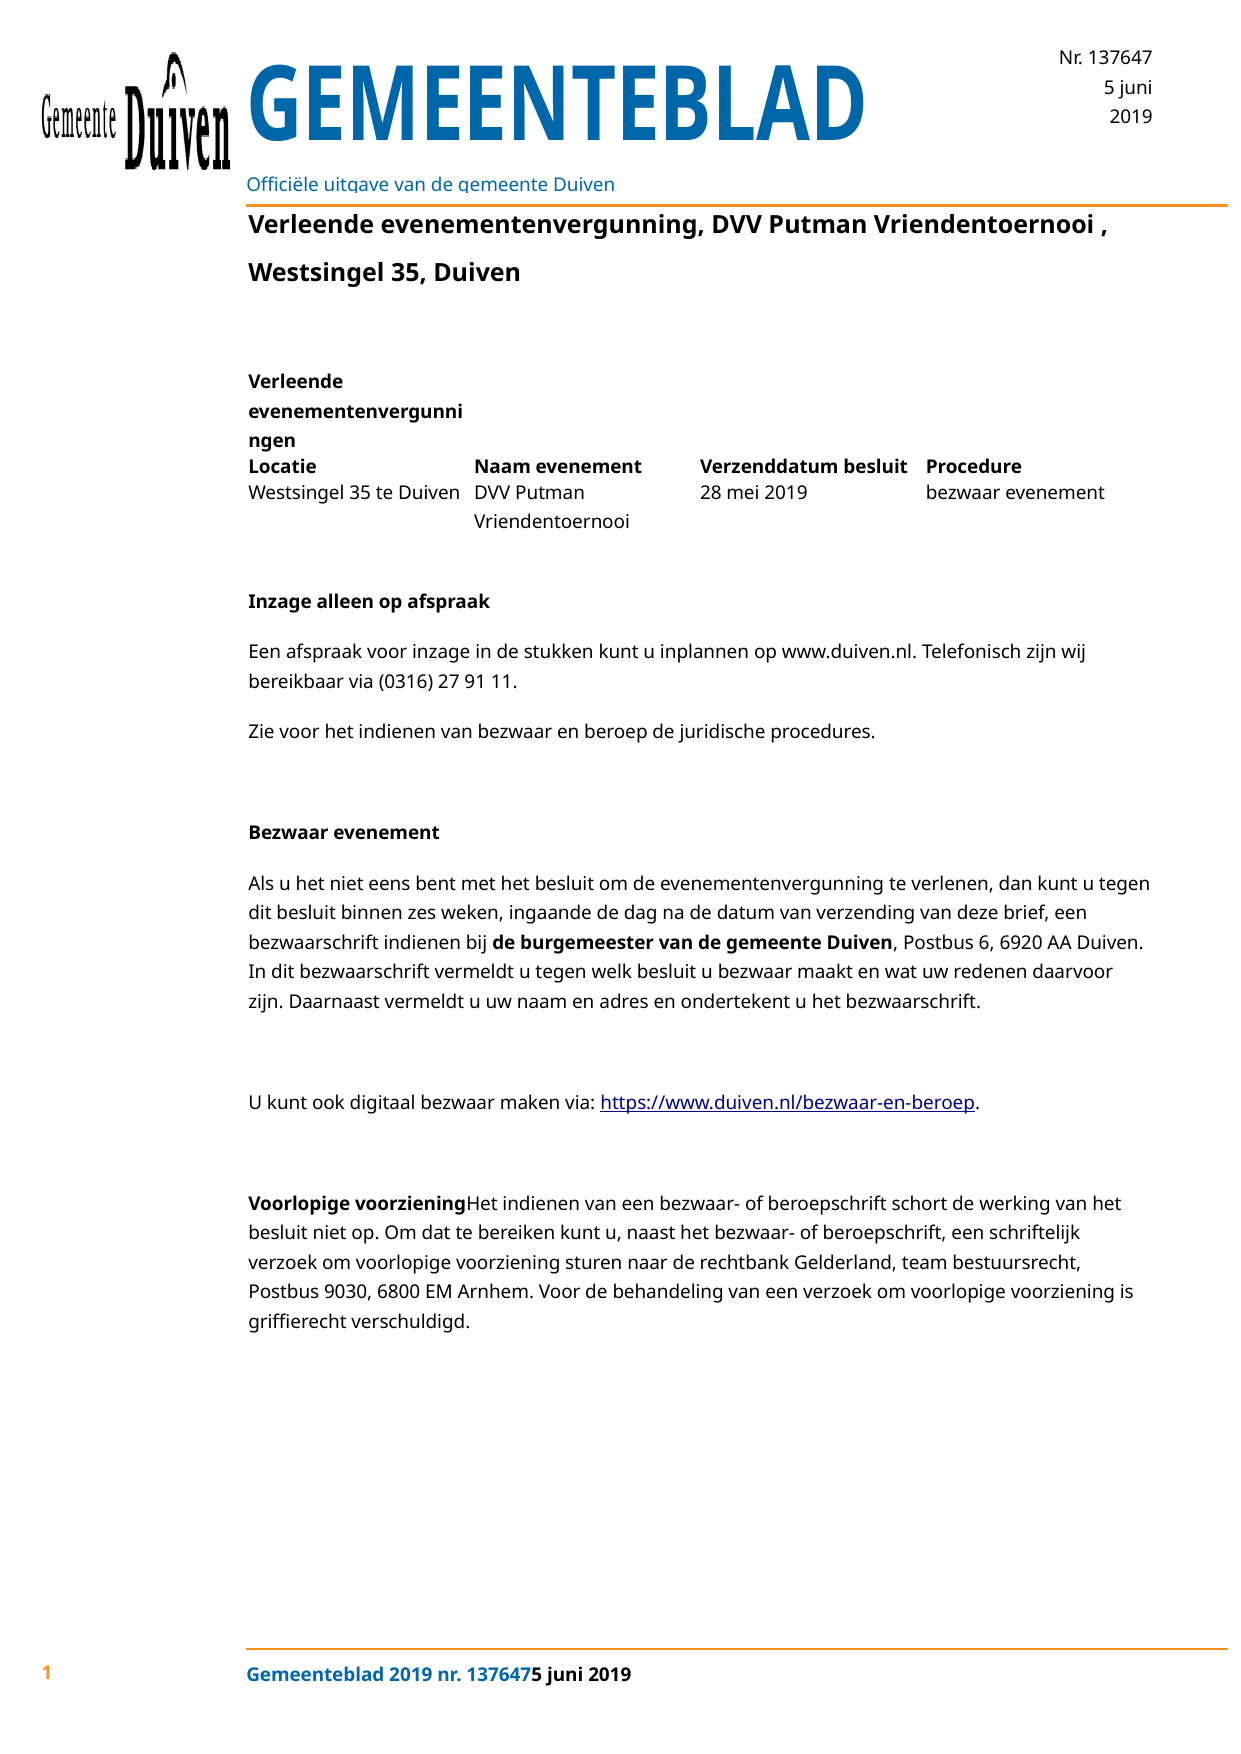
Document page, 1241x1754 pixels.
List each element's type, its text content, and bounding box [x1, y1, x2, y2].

table_header Verleende evenementenvergunningen [248, 369, 474, 453]
picture [41, 47, 231, 172]
text Verleende evenementenvergunning, DVV Putman Vriendentoernooi , Westsingel 35, Duiven [248, 207, 1152, 288]
table_cell DVV Putman Vriendentoernooi [474, 479, 700, 534]
table_cell bezwaar evenement [926, 479, 1152, 534]
table_header [700, 369, 926, 453]
table_cell 28 mei 2019 [700, 479, 926, 534]
text Een afspraak voor inzage in de stukken kunt u inplannen op www.duiven.nl. Telefonisch zijn wij bereikbaar via (0316) 27 91 11. [248, 638, 1152, 694]
table_cell Westsingel 35 te Duiven [248, 479, 474, 534]
text Zie voor het indienen van bezwaar en beroep de juridische procedures. [248, 718, 1152, 744]
table_cell Procedure [926, 453, 1152, 479]
table_cell Locatie [248, 453, 474, 479]
text Voorlopige voorzieningHet indienen van een bezwaar- of beroepschrift schort de werking van het besluit niet op. Om dat te bereiken kunt u, naast het bezwaar- of beroepschrift, een schriftelijk verzoek om voorlopige voorziening sturen naar de rechtbank Gelderland, team bestuursrecht, Postbus 9030, 6800 EM Arnhem. Voor de behandeling van een verzoek om voorlopige voorziening is griffierecht verschuldigd. [248, 1190, 1152, 1334]
table_header [926, 369, 1152, 453]
table_cell Verzenddatum besluit [700, 453, 926, 479]
table_header [474, 369, 700, 453]
text Bezwaar evenement [248, 819, 1152, 845]
text Inzage alleen op afspraak [248, 588, 1152, 614]
text U kunt ook digitaal bezwaar maken via: https://www.duiven.nl/bezwaar-en-beroep. [248, 1089, 1152, 1114]
table_cell Naam evenement [474, 453, 700, 479]
text Als u het niet eens bent met het besluit om de evenementenvergunning te verlenen, dan kunt u tegen dit besluit binnen zes weken, ingaande de dag na de datum van verzending van deze brief, een bezwaarschrift indienen bij de burgemeester van de gemeente Duiven, Postbus 6, 6920 AA Duiven. In dit bezwaarschrift vermeldt u tegen welk besluit u bezwaar maakt en wat uw redenen daarvoor zijn. Daarnaast vermeldt u uw naam en adres en ondertekent u het bezwaarschrift. [248, 870, 1152, 1014]
